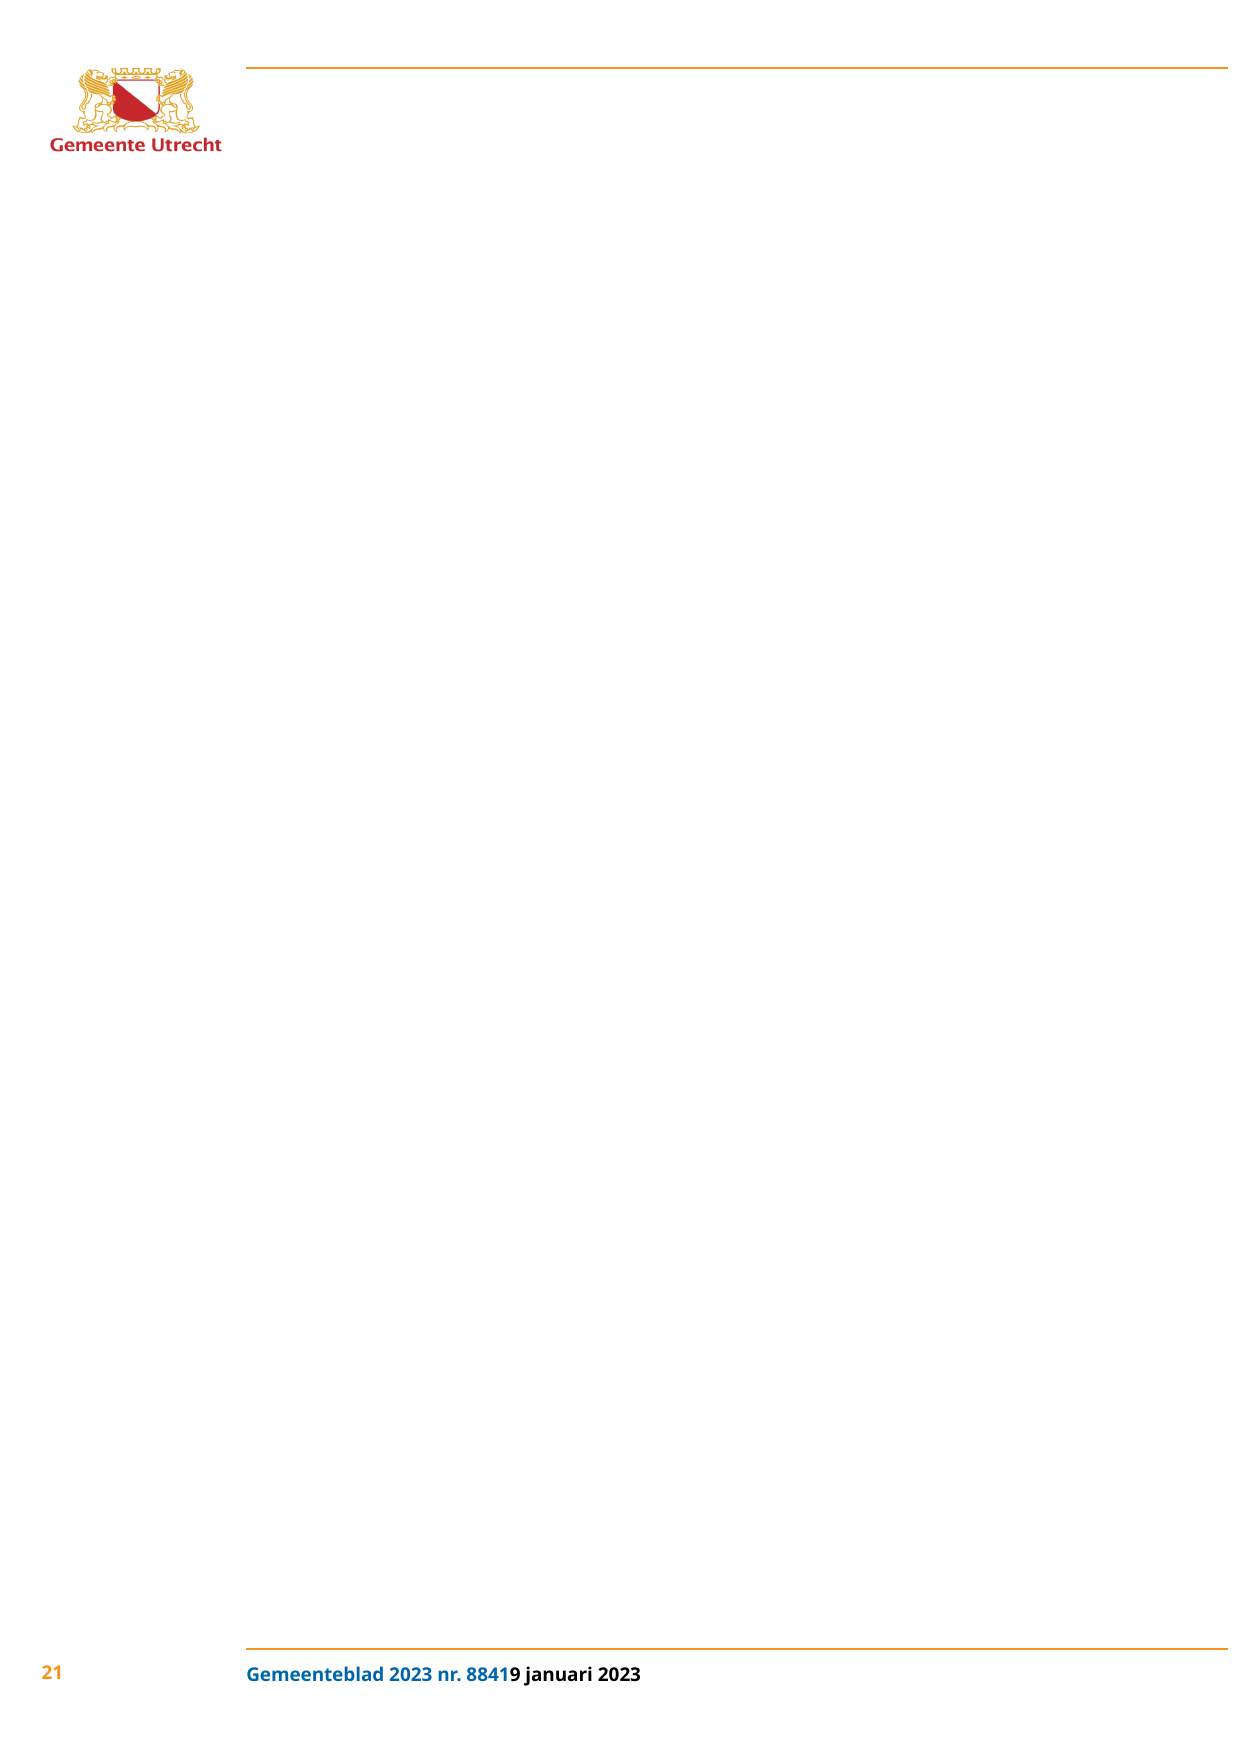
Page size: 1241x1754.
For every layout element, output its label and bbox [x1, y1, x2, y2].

picture [41, 47, 231, 172]
